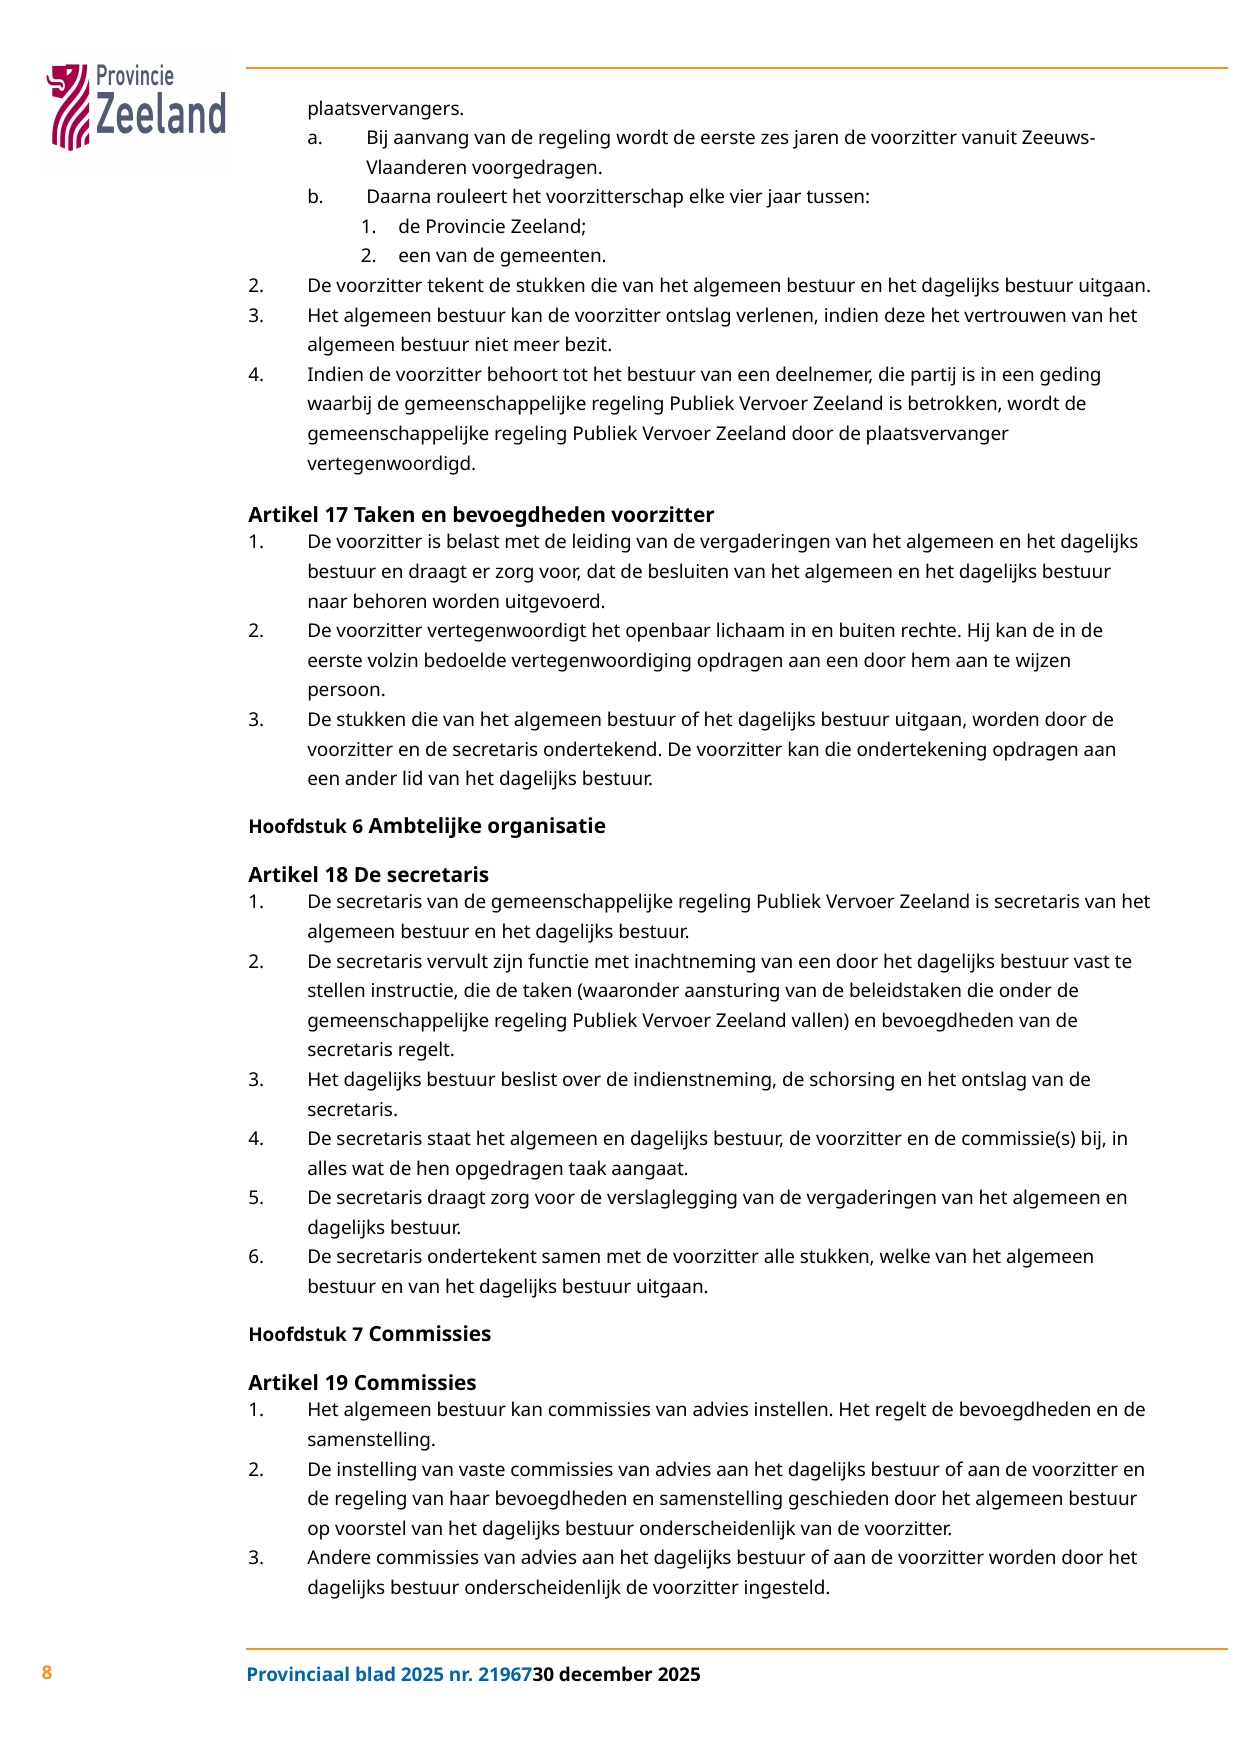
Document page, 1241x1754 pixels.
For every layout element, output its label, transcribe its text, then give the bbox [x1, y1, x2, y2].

list De instelling van vaste commissies van advies aan het dagelijks bestuur of aan de voorzitter en de regeling van haar bevoegdheden en samenstelling geschieden door het algemeen bestuur op voorstel van het dagelijks bestuur onderscheidenlijk van de voorzitter. [248, 1456, 1152, 1541]
list De secretaris ondertekent samen met de voorzitter alle stukken, welke van het algemeen bestuur en van het dagelijks bestuur uitgaan. [248, 1244, 1152, 1299]
list De voorzitter vertegenwoordigt het openbaar lichaam in en buiten rechte. Hij kan de in de eerste volzin bedoelde vertegenwoordiging opdragen aan een door hem aan te wijzen persoon. [248, 617, 1152, 702]
list Het algemeen bestuur kan de voorzitter ontslag verlenen, indien deze het vertrouwen van het algemeen bestuur niet meer bezit. [248, 302, 1152, 357]
list De secretaris vervult zijn functie met inachtneming van een door het dagelijks bestuur vast te stellen instructie, die de taken (waaronder aansturing van de beleidstaken die onder de gemeenschappelijke regeling Publiek Vervoer Zeeland vallen) en bevoegdheden van de secretaris regelt. [248, 948, 1152, 1062]
text Artikel 17 Taken en bevoegdheden voorzitter [248, 500, 1152, 529]
list Daarna rouleert het voorzitterschap elke vier jaar tussen: [307, 183, 1152, 209]
list Het algemeen bestuur kan commissies van advies instellen. Het regelt de bevoegdheden en de samenstelling. [248, 1397, 1152, 1452]
text Hoofdstuk 7 Commissies [248, 1319, 1152, 1347]
list een van de gemeenten. [361, 243, 1152, 268]
picture [41, 47, 231, 172]
list plaatsvervangers. [248, 95, 1152, 121]
list De voorzitter is belast met de leiding van de vergaderingen van het algemeen en het dagelijks bestuur en draagt er zorg voor, dat de besluiten van het algemeen en het dagelijks bestuur naar behoren worden uitgevoerd. [248, 529, 1152, 613]
list De voorzitter tekent de stukken die van het algemeen bestuur en het dagelijks bestuur uitgaan. [248, 272, 1152, 298]
text Hoofdstuk 6 Ambtelijke organisatie [248, 811, 1152, 839]
text Artikel 18 De secretaris [248, 860, 1152, 889]
list De stukken die van het algemeen bestuur of het dagelijks bestuur uitgaan, worden door de voorzitter en de secretaris ondertekend. De voorzitter kan die ondertekening opdragen aan een ander lid van het dagelijks bestuur. [248, 706, 1152, 791]
list De secretaris staat het algemeen en dagelijks bestuur, de voorzitter en de commissie(s) bij, in alles wat de hen opgedragen taak aangaat. [248, 1125, 1152, 1181]
list Andere commissies van advies aan het dagelijks bestuur of aan de voorzitter worden door het dagelijks bestuur onderscheidenlijk de voorzitter ingesteld. [248, 1544, 1152, 1600]
list Bij aanvang van de regeling wordt de eerste zes jaren de voorzitter vanuit Zeeuws- Vlaanderen voorgedragen. [307, 124, 1152, 180]
list De secretaris draagt zorg voor de verslaglegging van de vergaderingen van het algemeen en dagelijks bestuur. [248, 1184, 1152, 1240]
list De secretaris van de gemeenschappelijke regeling Publiek Vervoer Zeeland is secretaris van het algemeen bestuur en het dagelijks bestuur. [248, 889, 1152, 944]
list Het dagelijks bestuur beslist over de indienstneming, de schorsing en het ontslag van de secretaris. [248, 1066, 1152, 1121]
text Artikel 19 Commissies [248, 1368, 1152, 1397]
list de Provincie Zeeland; [361, 213, 1152, 239]
list Indien de voorzitter behoort tot het bestuur van een deelnemer, die partij is in een geding waarbij de gemeenschappelijke regeling Publiek Vervoer Zeeland is betrokken, wordt de gemeenschappelijke regeling Publiek Vervoer Zeeland door de plaatsvervanger vertegenwoordigd. [248, 361, 1152, 476]
